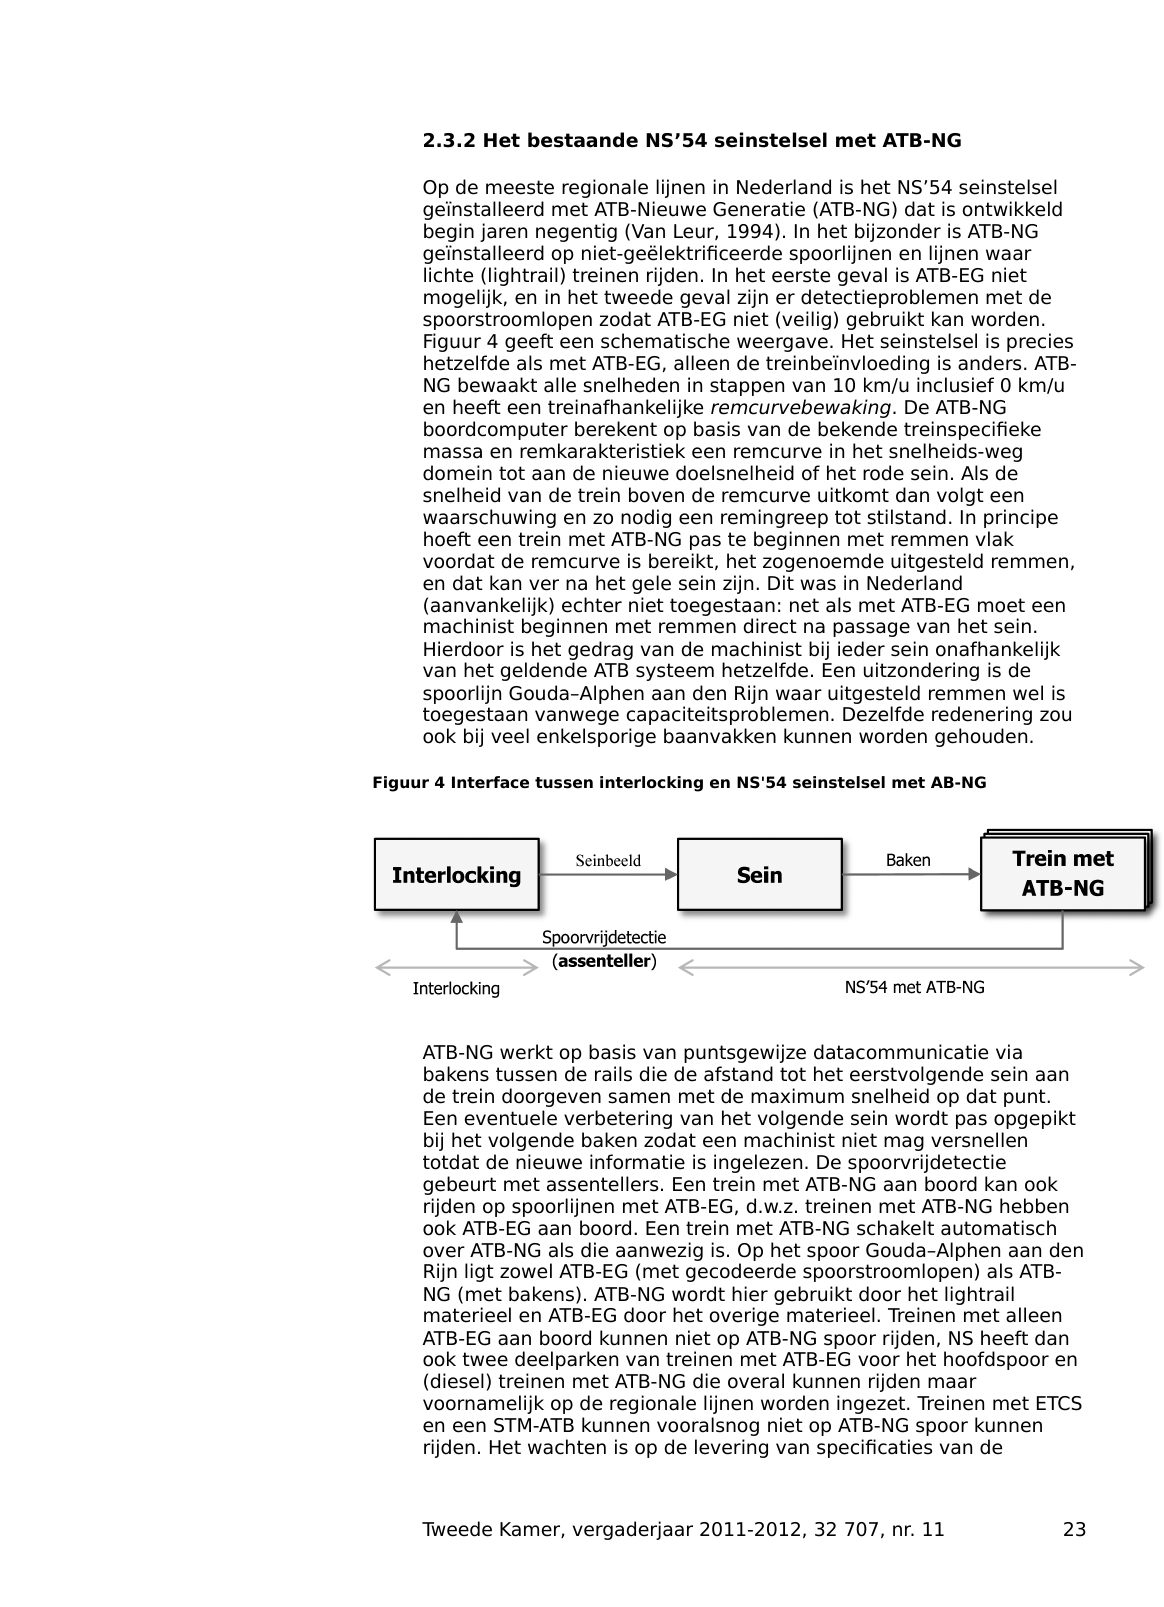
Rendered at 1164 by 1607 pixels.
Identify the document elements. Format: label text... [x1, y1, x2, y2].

picture [372, 826, 1164, 998]
subtitle 2.3.2 Het bestaande NS’54 seinstelsel met ATB-NG [422, 130, 1087, 152]
text ATB-NG werkt op basis van puntsgewijze datacommunicatie via bakens tussen de rails die de afstand tot het eerstvolgende sein aan de trein doorgeven samen met de maximum snelheid op dat punt. Een eventuele verbetering van het volgende sein wordt pas opgepikt bij het volgende baken zodat een machinist niet mag versnellen totdat de nieuwe informatie is ingelezen. De spoorvrijdetectie gebeurt met assentellers. Een trein met ATB-NG aan boord kan ook rijden op spoorlijnen met ATB-EG, d.w.z. treinen met ATB-NG hebben ook ATB-EG aan boord. Een trein met ATB-NG schakelt automatisch over ATB-NG als die aanwezig is. Op het spoor Gouda–Alphen aan den Rijn ligt zowel ATB-EG (met gecodeerde spoorstroomlopen) als ATB-NG (met bakens). ATB-NG wordt hier gebruikt door het lightrail materieel en ATB-EG door het overige materieel. Treinen met alleen ATB-EG aan boord kunnen niet op ATB-NG spoor rijden, NS heeft dan ook twee deelparken van treinen met ATB-EG voor het hoofdspoor en (diesel) treinen met ATB-NG die overal kunnen rijden maar voornamelijk op de regionale lijnen worden ingezet. Treinen met ETCS en een STM-ATB kunnen vooralsnog niet op ATB-NG spoor kunnen rijden. Het wachten is op de levering van specificaties van de [422, 1042, 1087, 1459]
text Figuur 4 Interface tussen interlocking en NS'54 seinstelsel met AB-NG [372, 774, 1163, 792]
text Op de meeste regionale lijnen in Nederland is het NS’54 seinstelsel geïnstalleerd met ATB-Nieuwe Generatie (ATB-NG) dat is ontwikkeld begin jaren negentig (Van Leur, 1994). In het bijzonder is ATB-NG geïnstalleerd op niet-geëlektrificeerde spoorlijnen en lijnen waar lichte (lightrail) treinen rijden. In het eerste geval is ATB-EG niet mogelijk, en in het tweede geval zijn er detectieproblemen met de spoorstroomlopen zodat ATB-EG niet (veilig) gebruikt kan worden. Figuur 4 geeft een schematische weergave. Het seinstelsel is precies hetzelfde als met ATB-EG, alleen de treinbeïnvloeding is anders. ATB-NG bewaakt alle snelheden in stappen van 10 km/u inclusief 0 km/u en heeft een treinafhankelijke remcurvebewaking. De ATB-NG boordcomputer berekent op basis van de bekende treinspecifieke massa en remkarakteristiek een remcurve in het snelheids-weg domein tot aan de nieuwe doelsnelheid of het rode sein. Als de snelheid van de trein boven de remcurve uitkomt dan volgt een waarschuwing en zo nodig een remingreep tot stilstand. In principe hoeft een trein met ATB-NG pas te beginnen met remmen vlak voordat de remcurve is bereikt, het zogenoemde uitgesteld remmen, en dat kan ver na het gele sein zijn. Dit was in Nederland (aanvankelijk) echter niet toegestaan: net als met ATB-EG moet een machinist beginnen met remmen direct na passage van het sein. Hierdoor is het gedrag van de machinist bij ieder sein onafhankelijk van het geldende ATB systeem hetzelfde. Een uitzondering is de spoorlijn Gouda–Alphen aan den Rijn waar uitgesteld remmen wel is toegestaan vanwege capaciteitsproblemen. Dezelfde redenering zou ook bij veel enkelsporige baanvakken kunnen worden gehouden. [422, 177, 1087, 748]
